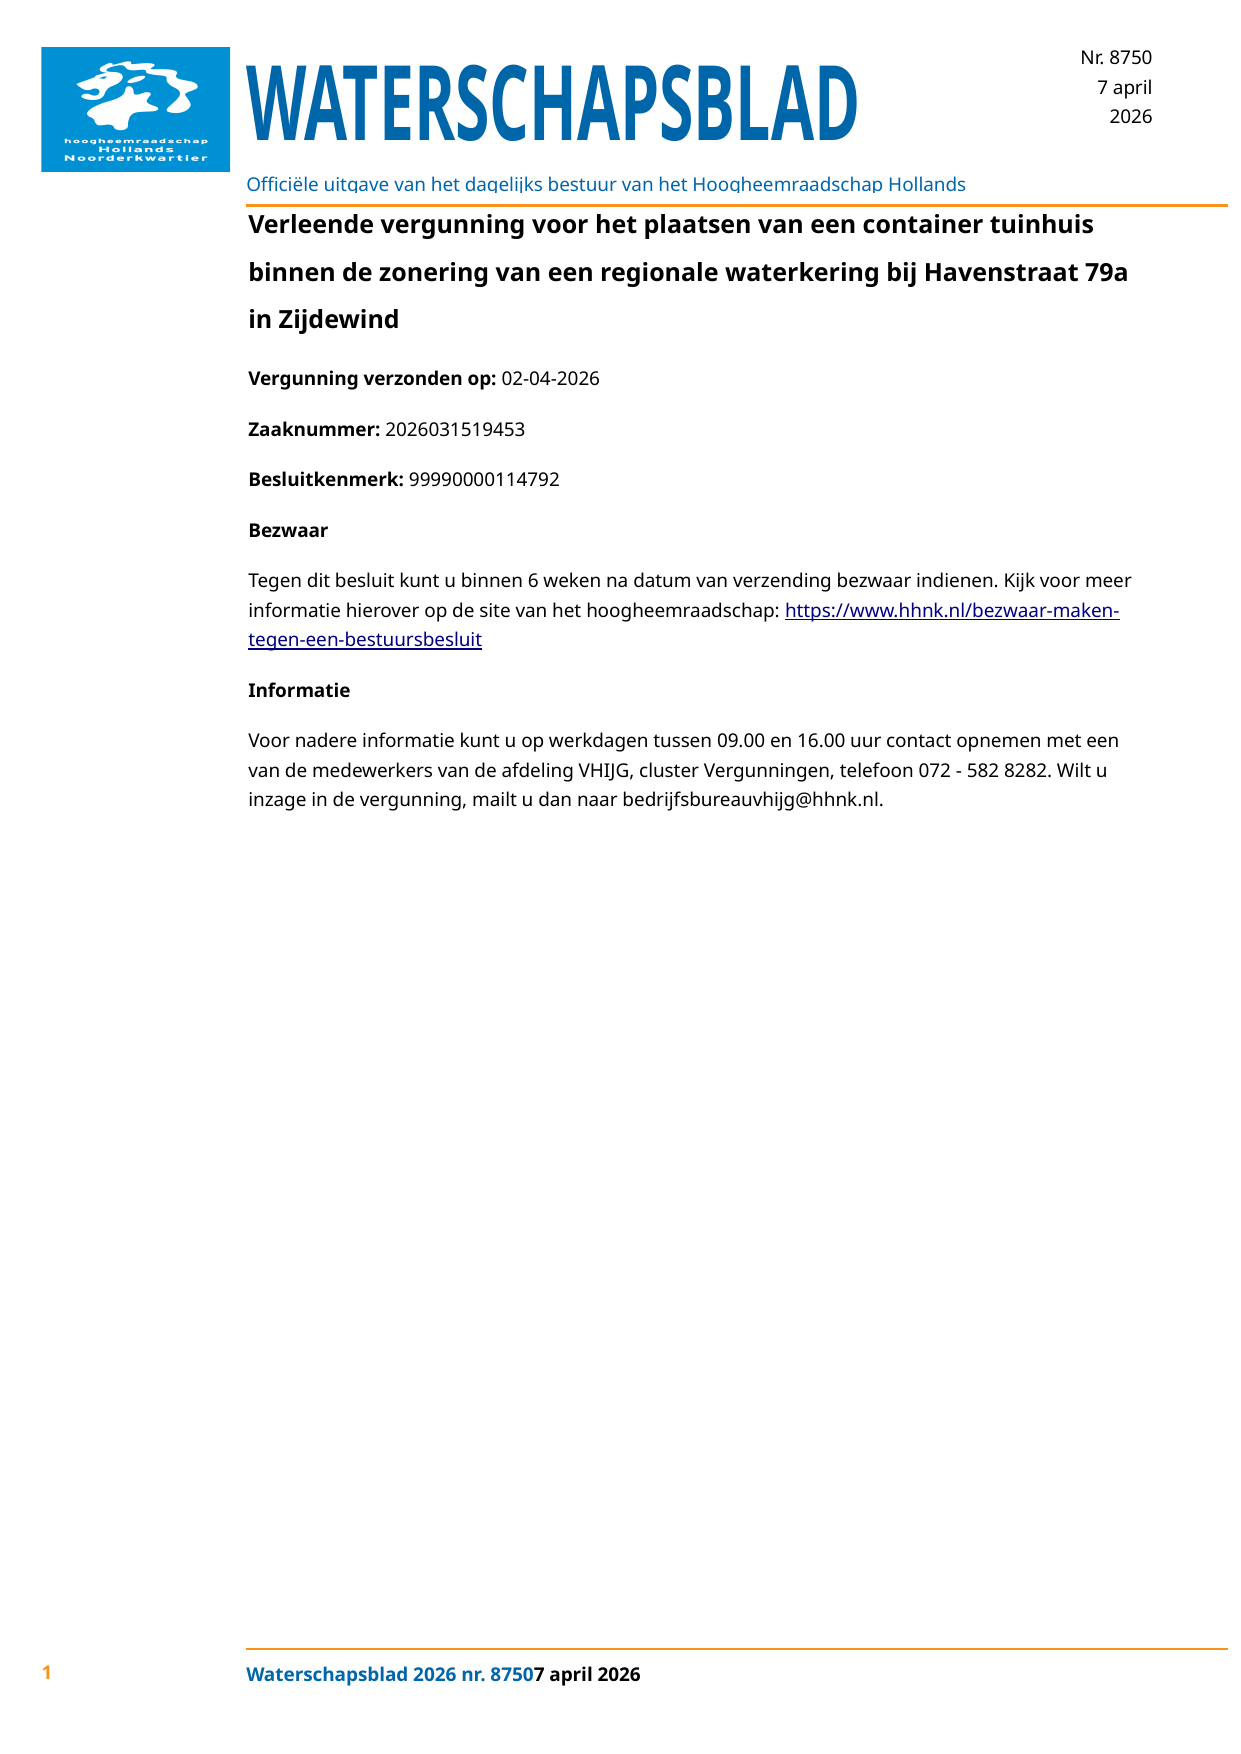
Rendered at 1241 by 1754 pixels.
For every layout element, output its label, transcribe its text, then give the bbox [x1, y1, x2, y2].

text Besluitkenmerk: 99990000114792 [248, 466, 1152, 492]
picture [118, 62, 197, 112]
text Informatie [248, 677, 1152, 702]
text Bezwaar [248, 517, 1152, 542]
text Voor nadere informatie kunt u op werkdagen tussen 09.00 en 16.00 uur contact opnemen met een van de medewerkers van de afdeling VHIJG, cluster Vergunningen, telefoon 072 - 582 8282. Wilt u inzage in de vergunning, mailt u dan naar bedrijfsbureauvhijg@hhnk.nl. [248, 727, 1152, 812]
picture [88, 87, 157, 130]
text Tegen dit besluit kunt u binnen 6 weken na datum van verzending bezwaar indienen. Kijk voor meer informatie hierover op de site van het hoogheemraadschap: https://www.hhnk.nl/bezwaar-maken-tegen-een-bestuursbesluit [248, 567, 1152, 652]
picture [78, 64, 122, 99]
picture [129, 76, 144, 82]
text Zaaknummer: 2026031519453 [248, 416, 1152, 442]
text Vergunning verzonden op: 02-04-2026 [248, 366, 1152, 391]
text Verleende vergunning voor het plaatsen van een container tuinhuis binnen de zonering van een regionale waterkering bij Havenstraat 79a in Zijdewind [248, 207, 1152, 336]
